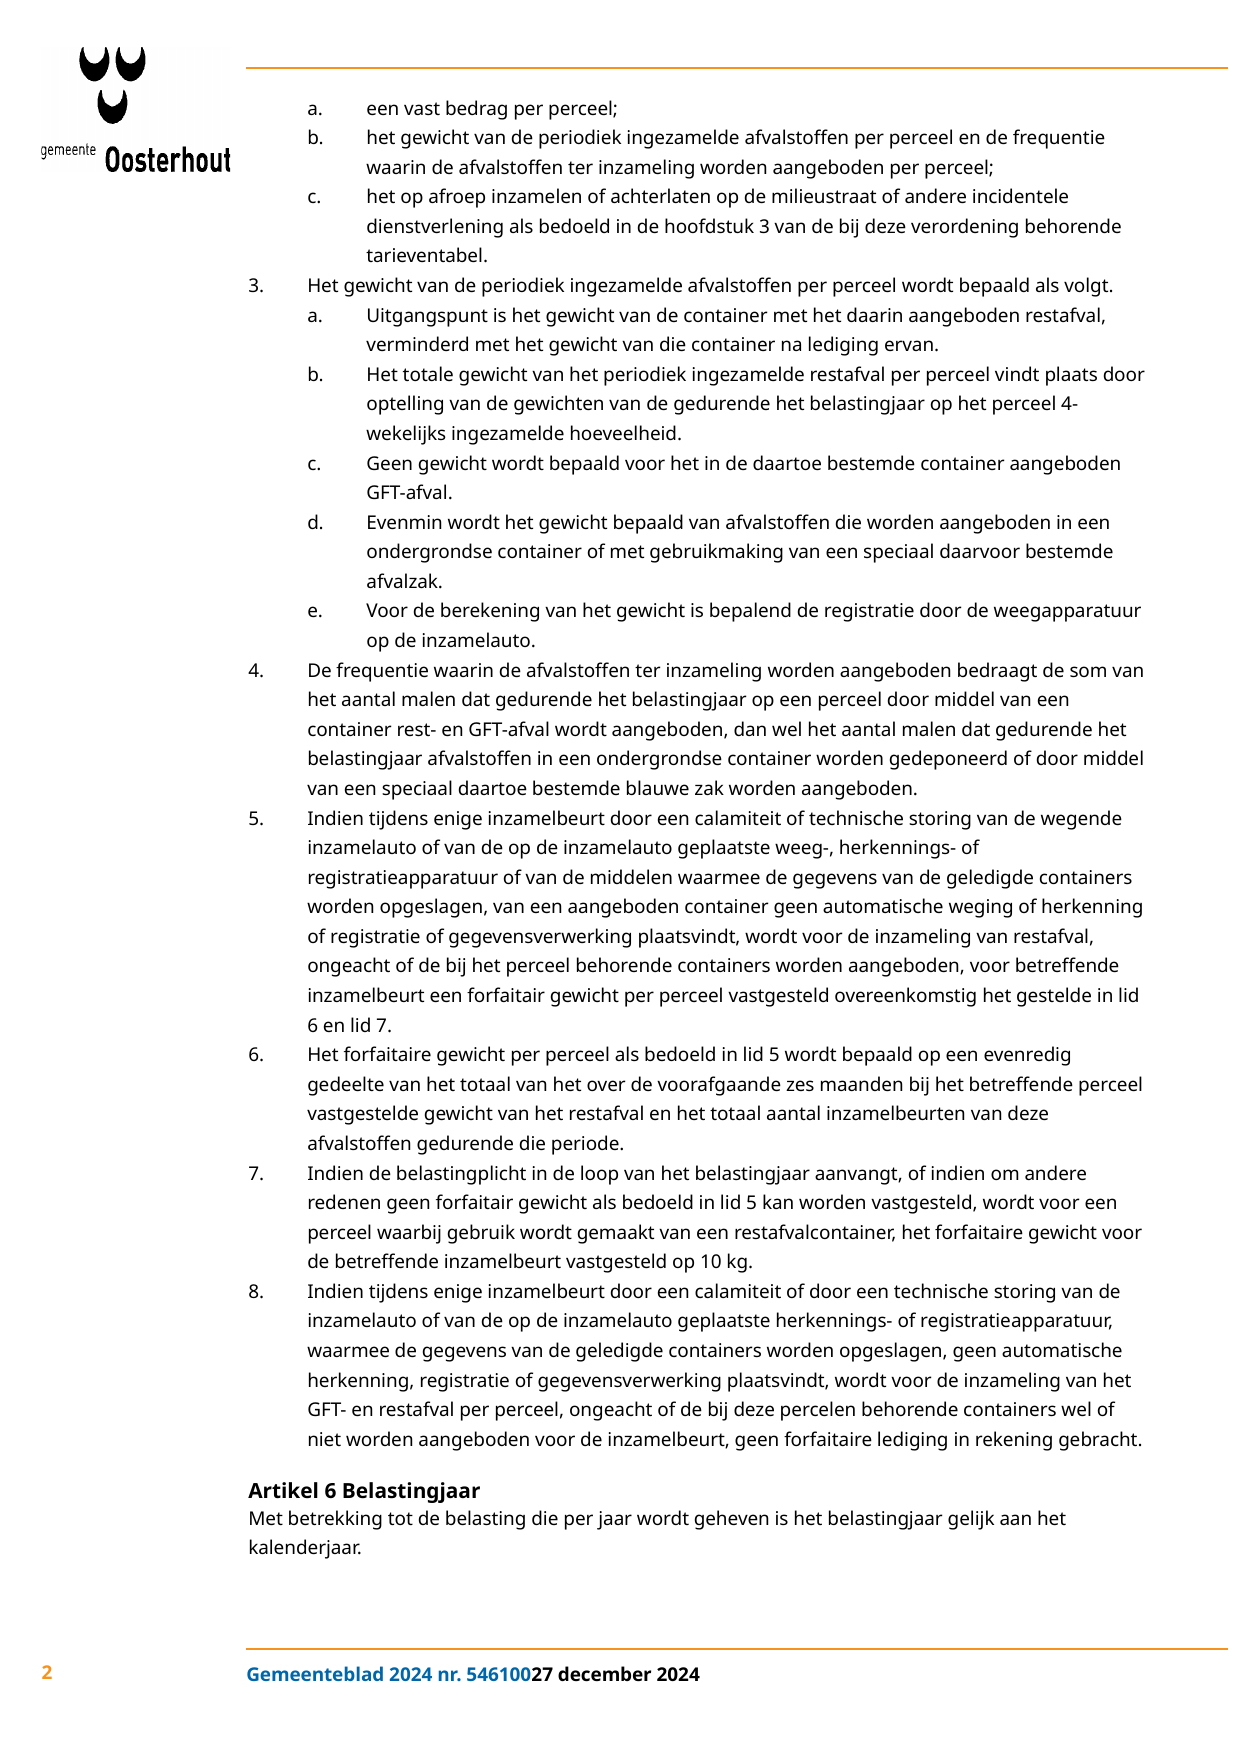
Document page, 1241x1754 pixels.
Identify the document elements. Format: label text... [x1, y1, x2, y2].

list De frequentie waarin de afvalstoffen ter inzameling worden aangeboden bedraagt de som van het aantal malen dat gedurende het belastingjaar op een perceel door middel van een container rest- en GFT-afval wordt aangeboden, dan wel het aantal malen dat gedurende het belastingjaar afvalstoffen in een ondergrondse container worden gedeponeerd of door middel van een speciaal daartoe bestemde blauwe zak worden aangeboden. [248, 657, 1152, 801]
text Artikel 6 Belastingjaar [248, 1476, 1152, 1505]
list Indien tijdens enige inzamelbeurt door een calamiteit of technische storing van de wegende inzamelauto of van de op de inzamelauto geplaatste weeg-, herkennings- of registratieapparatuur of van de middelen waarmee de gegevens van de geledigde containers worden opgeslagen, van een aangeboden container geen automatische weging of herkenning of registratie of gegevensverwerking plaatsvindt, wordt voor de inzameling van restafval, ongeacht of de bij het perceel behorende containers worden aangeboden, voor betreffende inzamelbeurt een forfaitair gewicht per perceel vastgesteld overeenkomstig het gestelde in lid 6 en lid 7. [248, 805, 1152, 1038]
list het gewicht van de periodiek ingezamelde afvalstoffen per perceel en de frequentie waarin de afvalstoffen ter inzameling worden aangeboden per perceel; [307, 124, 1152, 180]
list Indien de belastingplicht in de loop van het belastingjaar aanvangt, of indien om andere redenen geen forfaitair gewicht als bedoeld in lid 5 kan worden vastgesteld, wordt voor een perceel waarbij gebruik wordt gemaakt van een restafvalcontainer, het forfaitaire gewicht voor de betreffende inzamelbeurt vastgesteld op 10 kg. [248, 1160, 1152, 1274]
list Indien tijdens enige inzamelbeurt door een calamiteit of door een technische storing van de inzamelauto of van de op de inzamelauto geplaatste herkennings- of registratieapparatuur, waarmee de gegevens van de geledigde containers worden opgeslagen, geen automatische herkenning, registratie of gegevensverwerking plaatsvindt, wordt voor de inzameling van het GFT- en restafval per perceel, ongeacht of de bij deze percelen behorende containers wel of niet worden aangeboden voor de inzamelbeurt, geen forfaitaire lediging in rekening gebracht. [248, 1278, 1152, 1452]
list Het totale gewicht van het periodiek ingezamelde restafval per perceel vindt plaats door optelling van de gewichten van de gedurende het belastingjaar op het perceel 4-wekelijks ingezamelde hoeveelheid. [307, 361, 1152, 446]
list een vast bedrag per perceel; [307, 95, 1152, 121]
list Geen gewicht wordt bepaald voor het in de daartoe bestemde container aangeboden GFT-afval. [307, 450, 1152, 505]
list Uitgangspunt is het gewicht van de container met het daarin aangeboden restafval, verminderd met het gewicht van die container na lediging ervan. [307, 302, 1152, 357]
text Met betrekking tot de belasting die per jaar wordt geheven is het belastingjaar gelijk aan het kalenderjaar. [248, 1505, 1152, 1560]
list Voor de berekening van het gewicht is bepalend de registratie door de weegapparatuur op de inzamelauto. [307, 598, 1152, 653]
list het op afroep inzamelen of achterlaten op de milieustraat of andere incidentele dienstverlening als bedoeld in de hoofdstuk 3 van de bij deze verordening behorende tarieventabel. [307, 183, 1152, 268]
list Het gewicht van de periodiek ingezamelde afvalstoffen per perceel wordt bepaald als volgt. [248, 272, 1152, 298]
list Het forfaitaire gewicht per perceel als bedoeld in lid 5 wordt bepaald op een evenredig gedeelte van het totaal van het over de voorafgaande zes maanden bij het betreffende perceel vastgestelde gewicht van het restafval en het totaal aantal inzamelbeurten van deze afvalstoffen gedurende die periode. [248, 1041, 1152, 1156]
picture [41, 47, 231, 172]
list Evenmin wordt het gewicht bepaald van afvalstoffen die worden aangeboden in een ondergrondse container of met gebruikmaking van een speciaal daarvoor bestemde afvalzak. [307, 509, 1152, 594]
